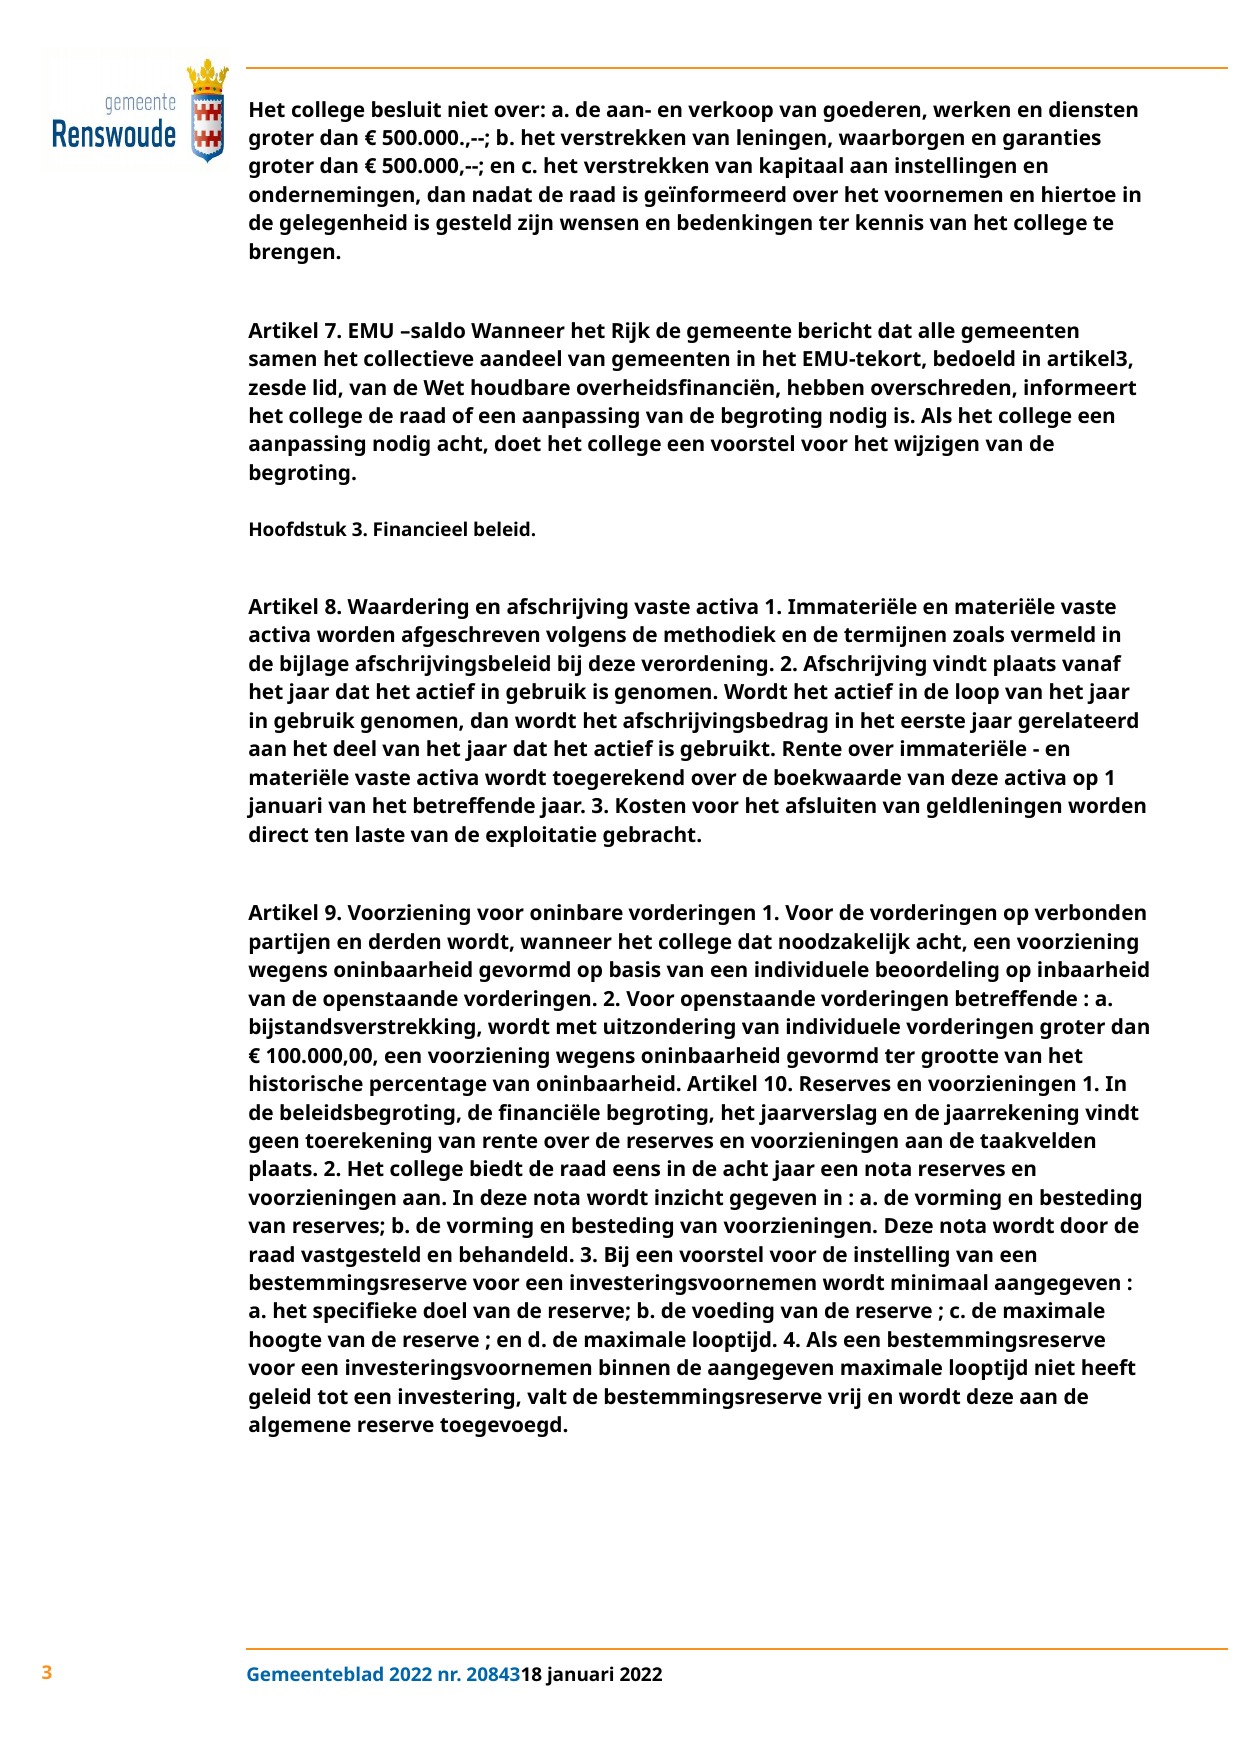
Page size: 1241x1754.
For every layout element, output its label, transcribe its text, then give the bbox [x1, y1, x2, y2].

text Hoofdstuk 3. Financieel beleid. [248, 516, 1152, 542]
text Artikel 7. EMU –saldo Wanneer het Rijk de gemeente bericht dat alle gemeenten samen het collectieve aandeel van gemeenten in het EMU-tekort, bedoeld in artikel3, zesde lid, van de Wet houdbare overheidsfinanciën, hebben overschreden, informeert het college de raad of een aanpassing van de begroting nodig is. Als het college een aanpassing nodig acht, doet het college een voorstel voor het wijzigen van de begroting. [248, 316, 1152, 486]
text Artikel 8. Waardering en afschrijving vaste activa 1. Immateriële en materiële vaste activa worden afgeschreven volgens de methodiek en de termijnen zoals vermeld in de bijlage afschrijvingsbeleid bij deze verordening. 2. Afschrijving vindt plaats vanaf het jaar dat het actief in gebruik is genomen. Wordt het actief in de loop van het jaar in gebruik genomen, dan wordt het afschrijvingsbedrag in het eerste jaar gerelateerd aan het deel van het jaar dat het actief is gebruikt. Rente over immateriële - en materiële vaste activa wordt toegerekend over de boekwaarde van deze activa op 1 januari van het betreffende jaar. 3. Kosten voor het afsluiten van geldleningen worden direct ten laste van de exploitatie gebracht. [248, 592, 1152, 848]
text Het college besluit niet over: a. de aan- en verkoop van goederen, werken en diensten groter dan € 500.000.,--; b. het verstrekken van leningen, waarborgen en garanties groter dan € 500.000,--; en c. het verstrekken van kapitaal aan instellingen en ondernemingen, dan nadat de raad is geïnformeerd over het voornemen en hiertoe in de gelegenheid is gesteld zijn wensen en bedenkingen ter kennis van het college te brengen. [248, 95, 1152, 265]
text Artikel 9. Voorziening voor oninbare vorderingen 1. Voor de vorderingen op verbonden partijen en derden wordt, wanneer het college dat noodzakelijk acht, een voorziening wegens oninbaarheid gevormd op basis van een individuele beoordeling op inbaarheid van de openstaande vorderingen. 2. Voor openstaande vorderingen betreffende : a. bijstandsverstrekking, wordt met uitzondering van individuele vorderingen groter dan € 100.000,00, een voorziening wegens oninbaarheid gevormd ter grootte van het historische percentage van oninbaarheid. Artikel 10. Reserves en voorzieningen 1. In de beleidsbegroting, de financiële begroting, het jaarverslag en de jaarrekening vindt geen toerekening van rente over de reserves en voorzieningen aan de taakvelden plaats. 2. Het college biedt de raad eens in de acht jaar een nota reserves en voorzieningen aan. In deze nota wordt inzicht gegeven in : a. de vorming en besteding van reserves; b. de vorming en besteding van voorzieningen. Deze nota wordt door de raad vastgesteld en behandeld. 3. Bij een voorstel voor de instelling van een bestemmingsreserve voor een investeringsvoornemen wordt minimaal aangegeven : a. het specifieke doel van de reserve; b. de voeding van de reserve ; c. de maximale hoogte van de reserve ; en d. de maximale looptijd. 4. Als een bestemmingsreserve voor een investeringsvoornemen binnen de aangegeven maximale looptijd niet heeft geleid tot een investering, valt de bestemmingsreserve vrij en wordt deze aan de algemene reserve toegevoegd. [248, 898, 1152, 1439]
picture [41, 47, 231, 172]
